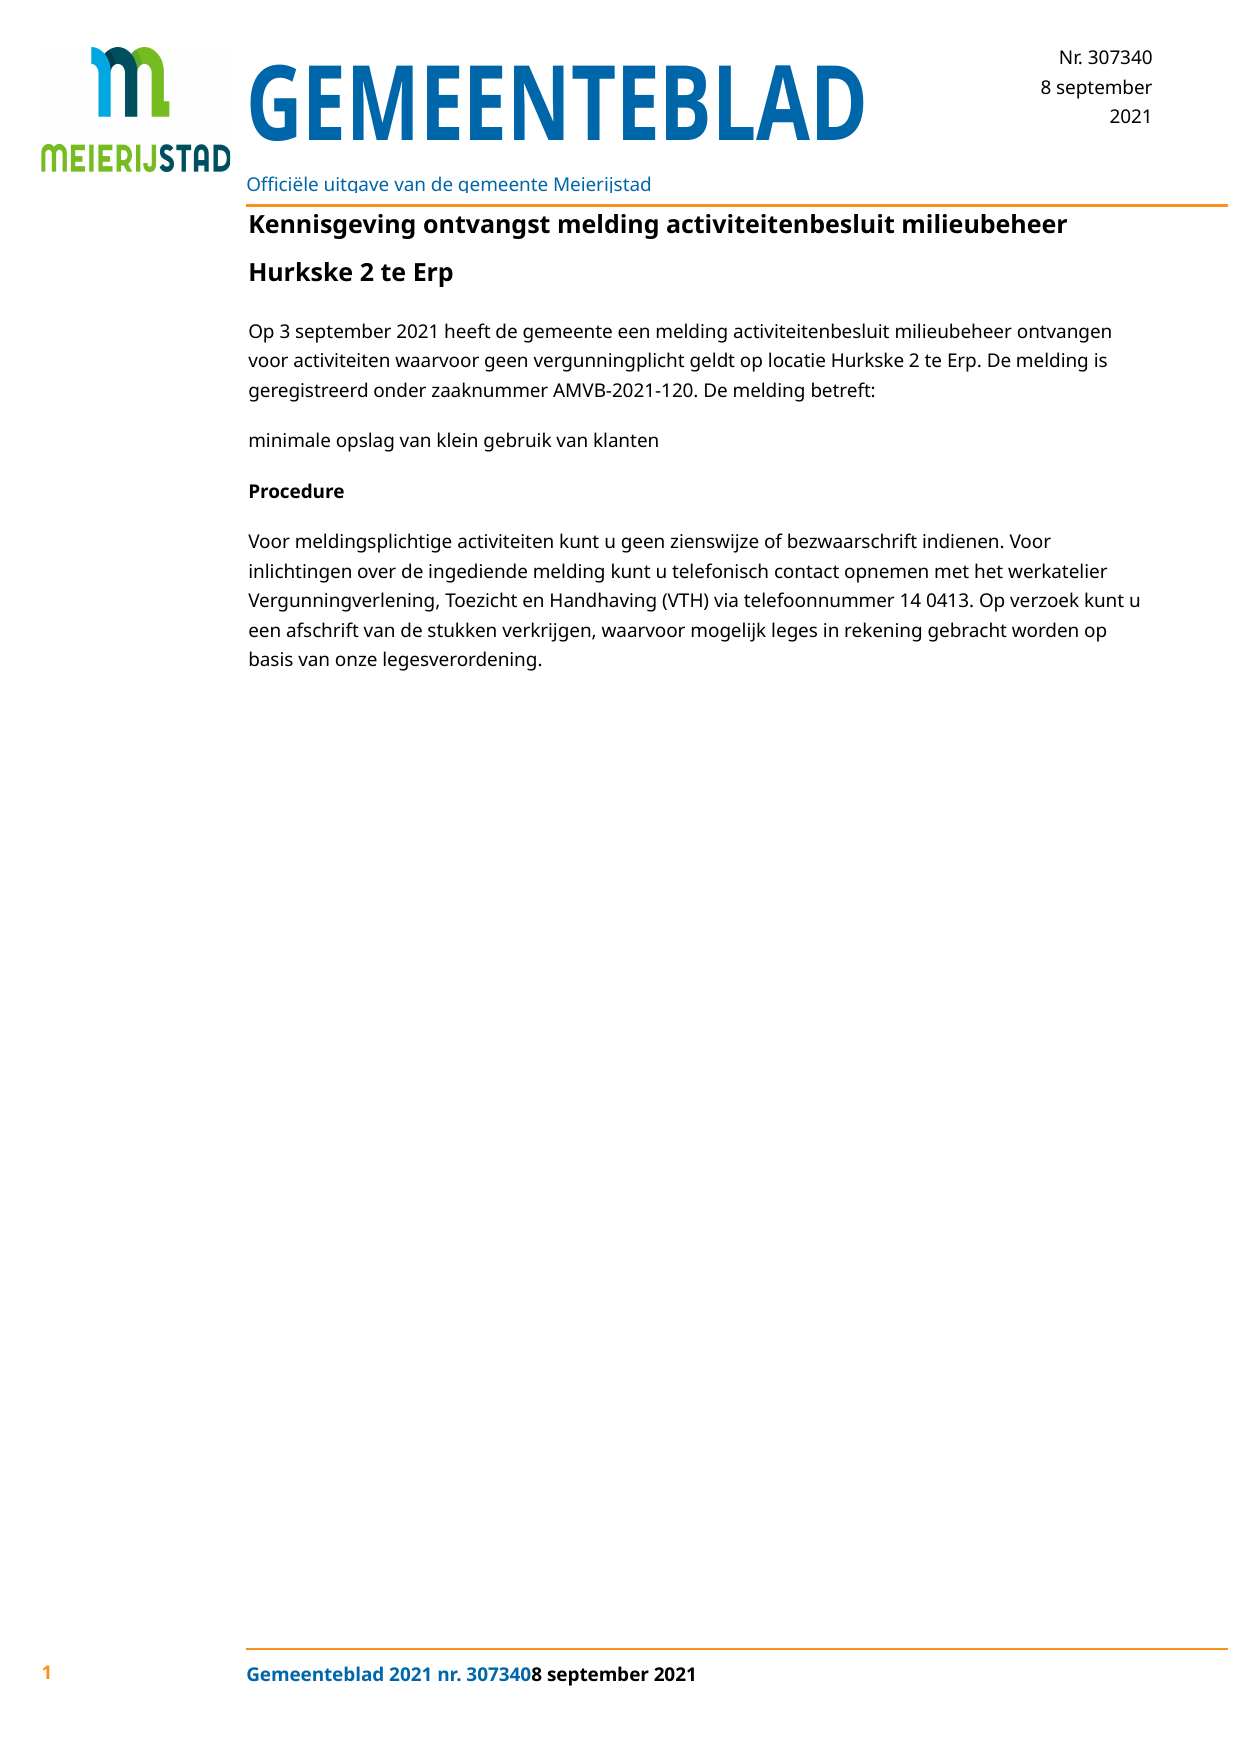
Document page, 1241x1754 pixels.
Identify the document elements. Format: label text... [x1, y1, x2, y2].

text Kennisgeving ontvangst melding activiteitenbesluit milieubeheer Hurkske 2 te Erp [248, 207, 1152, 288]
text Op 3 september 2021 heeft de gemeente een melding activiteitenbesluit milieubeheer ontvangen voor activiteiten waarvoor geen vergunningplicht geldt op locatie Hurkske 2 te Erp. De melding is geregistreerd onder zaaknummer AMVB-2021-120. De melding betreft: [248, 318, 1152, 403]
text Voor meldingsplichtige activiteiten kunt u geen zienswijze of bezwaarschrift indienen. Voor inlichtingen over de ingediende melding kunt u telefonisch contact opnemen met het werkatelier Vergunningverlening, Toezicht en Handhaving (VTH) via telefoonnummer 14 0413. Op verzoek kunt u een afschrift van de stukken verkrijgen, waarvoor mogelijk leges in rekening gebracht worden op basis van onze legesverordening. [248, 528, 1152, 672]
picture [41, 47, 231, 172]
text minimale opslag van klein gebruik van klanten [248, 427, 1152, 453]
text Procedure [248, 478, 1152, 504]
